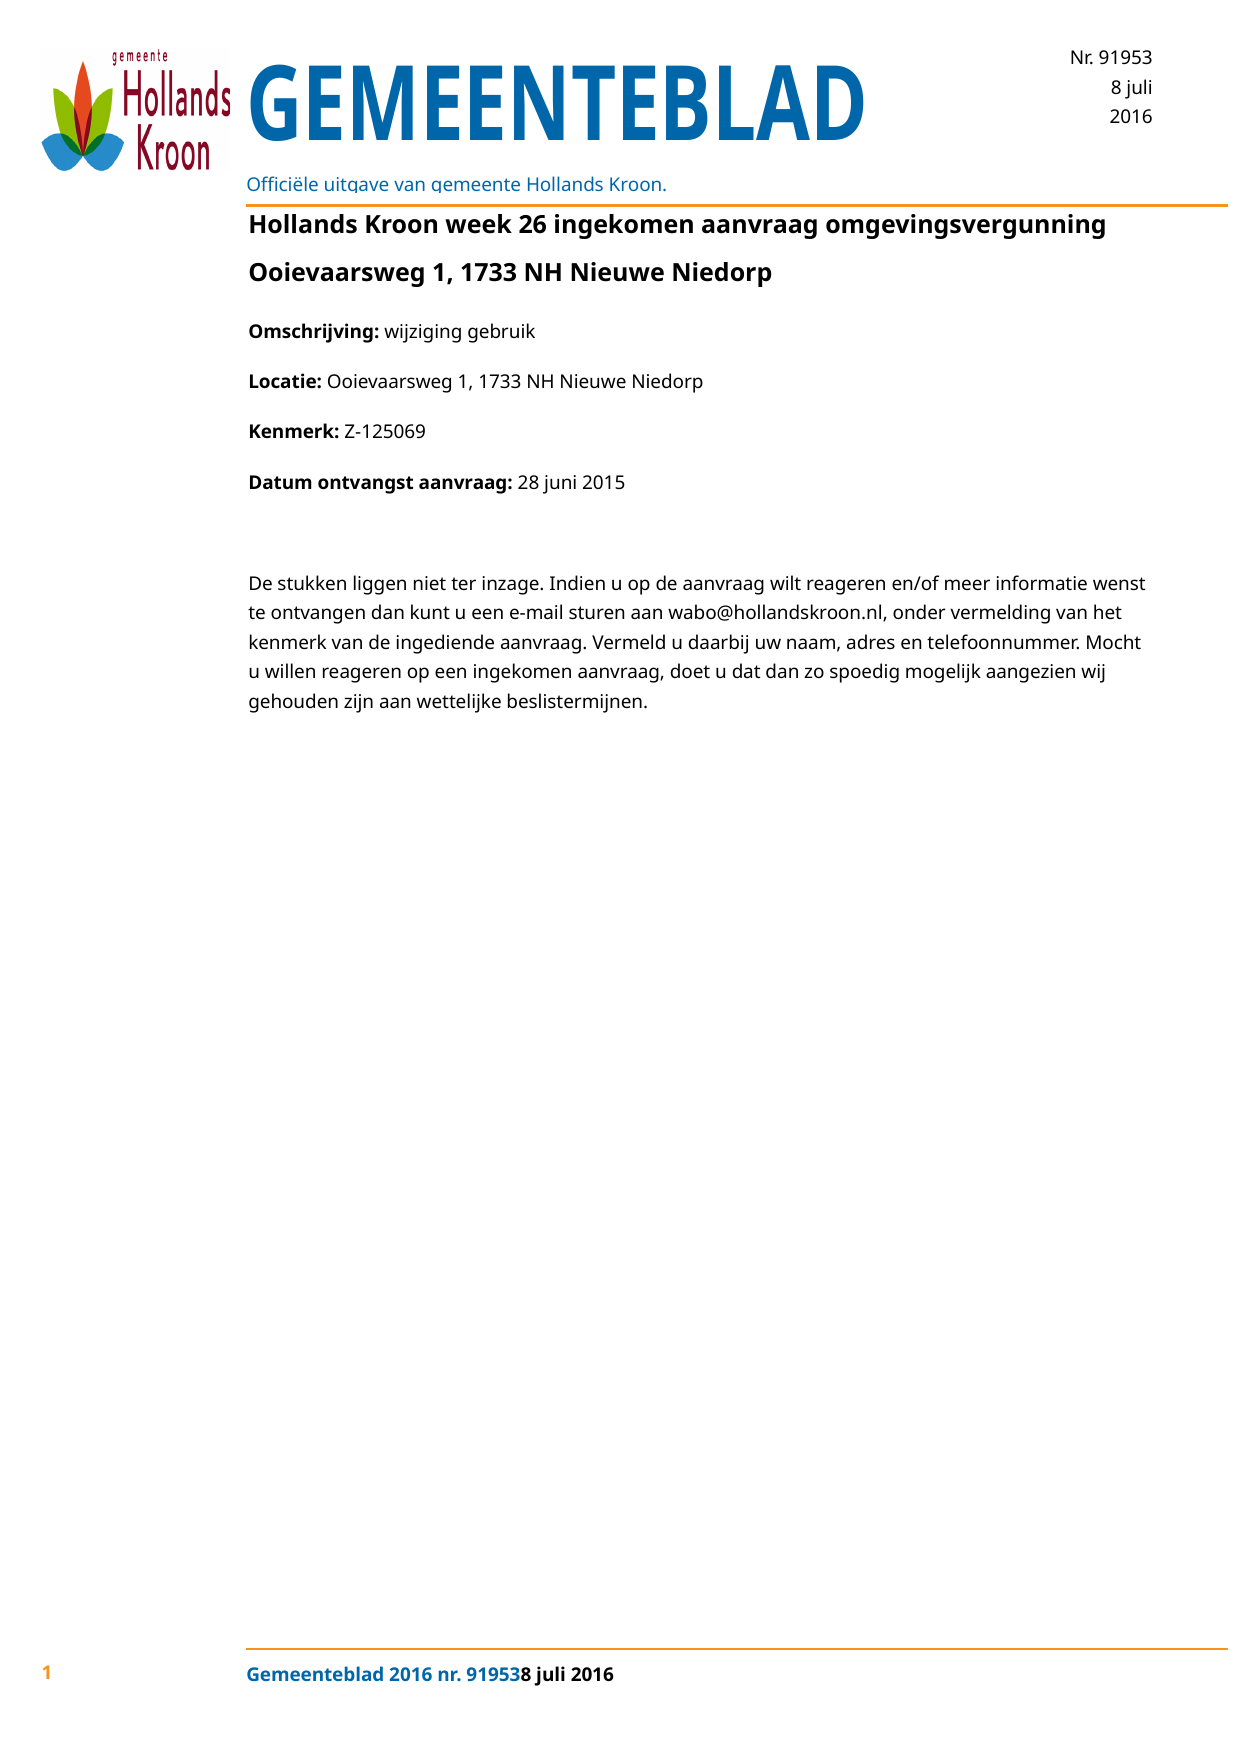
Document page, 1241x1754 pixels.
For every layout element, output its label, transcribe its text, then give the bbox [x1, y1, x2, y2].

text Omschrijving: wijziging gebruik [248, 318, 1152, 344]
text Locatie: Ooievaarsweg 1, 1733 NH Nieuwe Niedorp [248, 368, 1152, 394]
text Kenmerk: Z-125069 [248, 419, 1152, 444]
text Datum ontvangst aanvraag: 28 juni 2015 [248, 469, 1152, 495]
text De stukken liggen niet ter inzage. Indien u op de aanvraag wilt reageren en/of meer informatie wenst te ontvangen dan kunt u een e-mail sturen aan wabo@hollandskroon.nl, onder vermelding van het kenmerk van de ingediende aanvraag. Vermeld u daarbij uw naam, adres en telefoonnummer. Mocht u willen reageren op een ingekomen aanvraag, doet u dat dan zo spoedig mogelijk aangezien wij gehouden zijn aan wettelijke beslistermijnen. [248, 570, 1152, 714]
text Hollands Kroon week 26 ingekomen aanvraag omgevingsvergunning Ooievaarsweg 1, 1733 NH Nieuwe Niedorp [248, 207, 1152, 288]
picture [41, 47, 231, 172]
